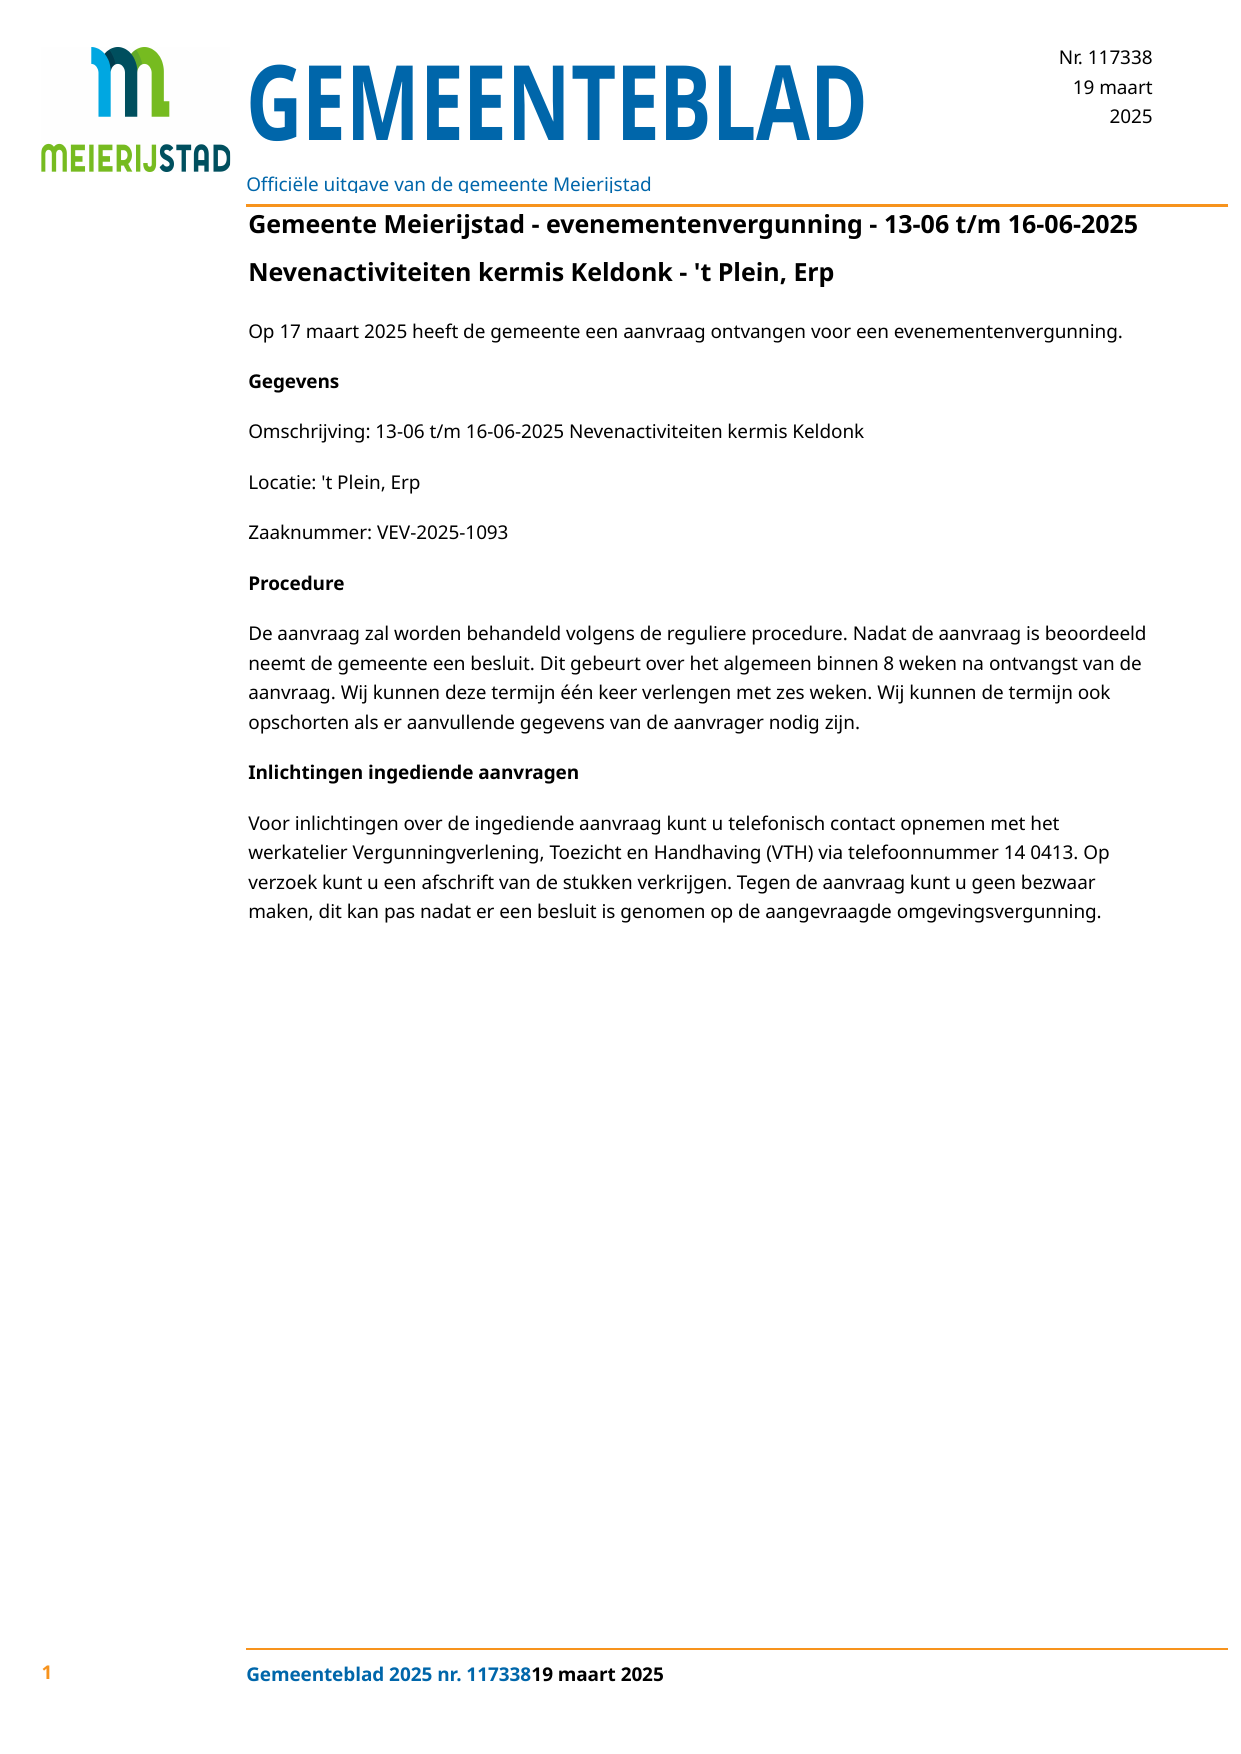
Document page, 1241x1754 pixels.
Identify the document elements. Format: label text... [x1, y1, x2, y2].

text Omschrijving: 13-06 t/m 16-06-2025 Nevenactiviteiten kermis Keldonk [248, 419, 1152, 444]
text Procedure [248, 570, 1152, 596]
picture [41, 47, 231, 172]
text Op 17 maart 2025 heeft de gemeente een aanvraag ontvangen voor een evenementenvergunning. [248, 318, 1152, 344]
text De aanvraag zal worden behandeld volgens de reguliere procedure. Nadat de aanvraag is beoordeeld neemt de gemeente een besluit. Dit gebeurt over het algemeen binnen 8 weken na ontvangst van de aanvraag. Wij kunnen deze termijn één keer verlengen met zes weken. Wij kunnen de termijn ook opschorten als er aanvullende gegevens van de aanvrager nodig zijn. [248, 620, 1152, 735]
text Inlichtingen ingediende aanvragen [248, 759, 1152, 785]
text Gemeente Meierijstad - evenementenvergunning - 13-06 t/m 16-06-2025 Nevenactiviteiten kermis Keldonk - 't Plein, Erp [248, 207, 1152, 288]
text Locatie: 't Plein, Erp [248, 469, 1152, 495]
text Zaaknummer: VEV-2025-1093 [248, 519, 1152, 545]
text Voor inlichtingen over de ingediende aanvraag kunt u telefonisch contact opnemen met het werkatelier Vergunningverlening, Toezicht en Handhaving (VTH) via telefoonnummer 14 0413. Op verzoek kunt u een afschrift van de stukken verkrijgen. Tegen de aanvraag kunt u geen bezwaar maken, dit kan pas nadat er een besluit is genomen op de aangevraagde omgevingsvergunning. [248, 810, 1152, 924]
text Gegevens [248, 368, 1152, 394]
